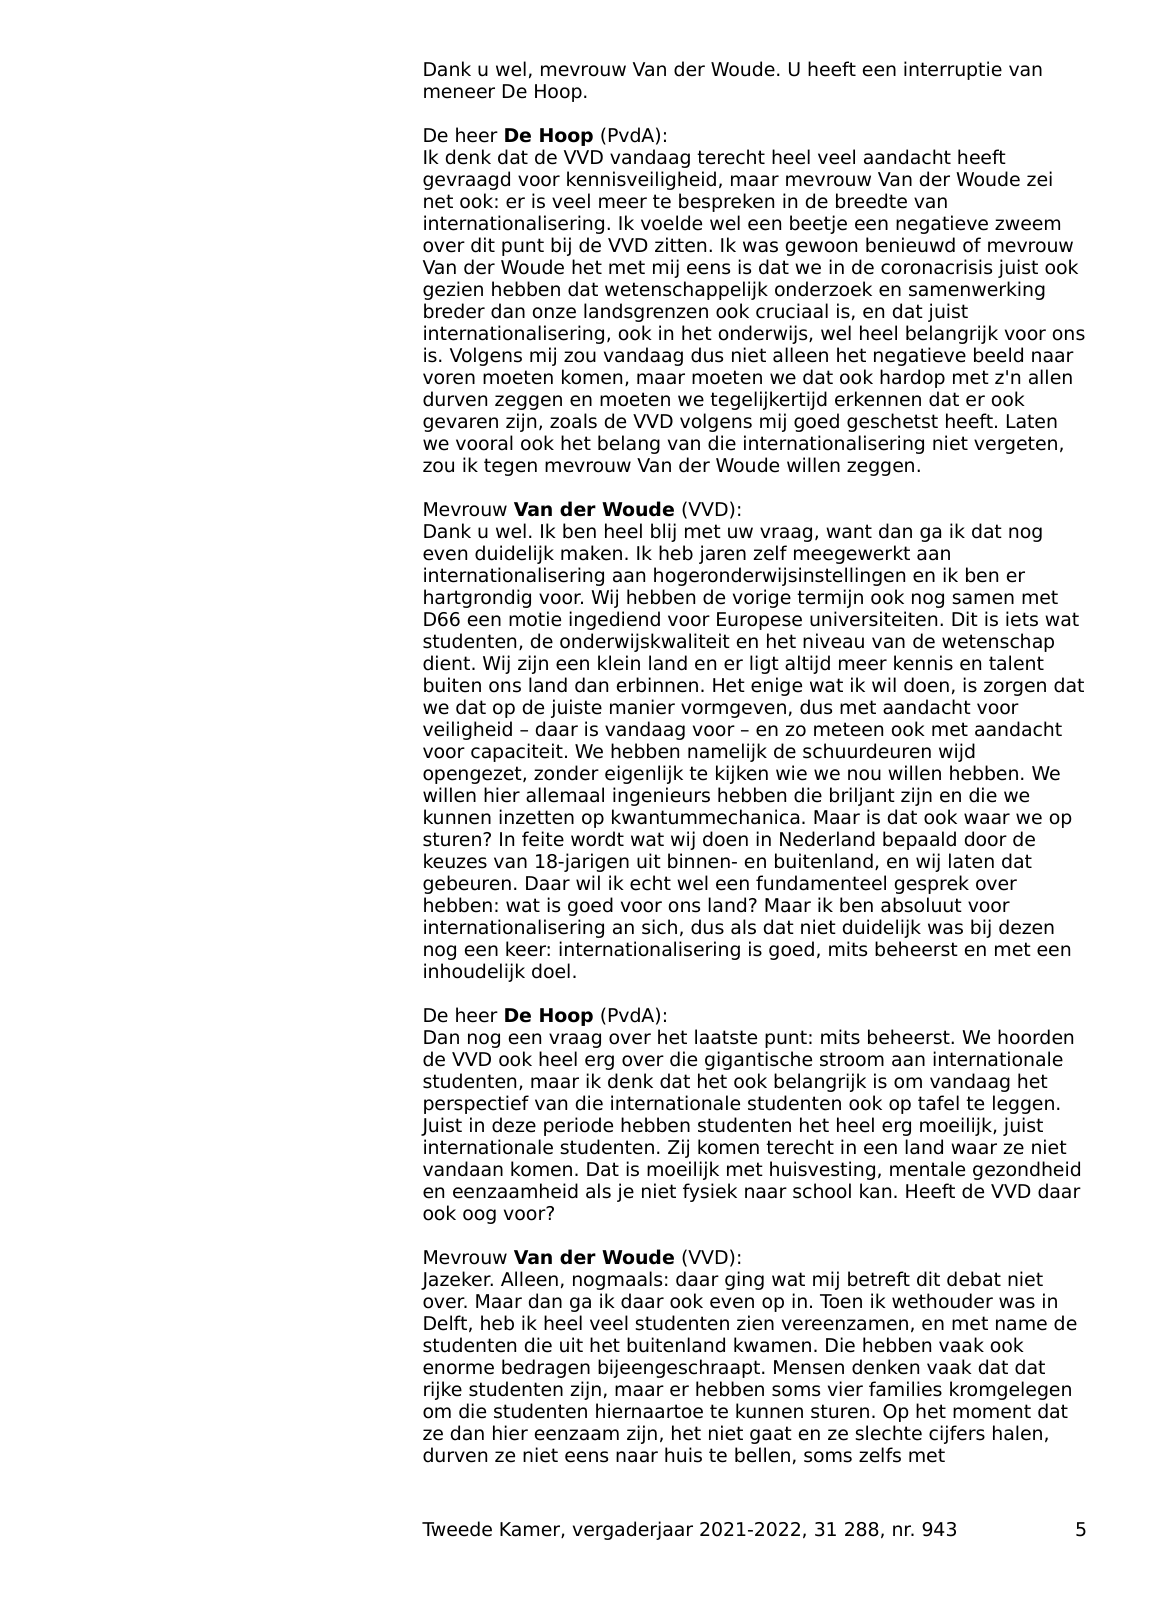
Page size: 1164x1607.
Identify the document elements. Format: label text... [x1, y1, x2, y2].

text Dank u wel, mevrouw Van der Woude. U heeft een interruptie van meneer De Hoop. [422, 59, 1087, 103]
text Dank u wel. Ik ben heel blij met uw vraag, want dan ga ik dat nog even duidelijk maken. Ik heb jaren zelf meegewerkt aan internationalisering aan hogeronderwijsinstellingen en ik ben er hartgrondig voor. Wij hebben de vorige termijn ook nog samen met D66 een motie ingediend voor Europese universiteiten. Dit is iets wat studenten, de onderwijskwaliteit en het niveau van de wetenschap dient. Wij zijn een klein land en er ligt altijd meer kennis en talent buiten ons land dan erbinnen. Het enige wat ik wil doen, is zorgen dat we dat op de juiste manier vormgeven, dus met aandacht voor veiligheid – daar is vandaag voor – en zo meteen ook met aandacht voor capaciteit. We hebben namelijk de schuurdeuren wijd opengezet, zonder eigenlijk te kijken wie we nou willen hebben. We willen hier allemaal ingenieurs hebben die briljant zijn en die we kunnen inzetten op kwantummechanica. Maar is dat ook waar we op sturen? In feite wordt wat wij doen in Nederland bepaald door de keuzes van 18-jarigen uit binnen- en buitenland, en wij laten dat gebeuren. Daar wil ik echt wel een fundamenteel gesprek over hebben: wat is goed voor ons land? Maar ik ben absoluut voor internationalisering an sich, dus als dat niet duidelijk was bij dezen nog een keer: internationalisering is goed, mits beheerst en met een inhoudelijk doel. [422, 521, 1087, 983]
text Jazeker. Alleen, nogmaals: daar ging wat mij betreft dit debat niet over. Maar dan ga ik daar ook even op in. Toen ik wethouder was in Delft, heb ik heel veel studenten zien vereenzamen, en met name de studenten die uit het buitenland kwamen. Die hebben vaak ook enorme bedragen bijeengeschraapt. Mensen denken vaak dat dat rijke studenten zijn, maar er hebben soms vier families kromgelegen om die studenten hiernaartoe te kunnen sturen. Op het moment dat ze dan hier eenzaam zijn, het niet gaat en ze slechte cijfers halen, durven ze niet eens naar huis te bellen, soms zelfs met [422, 1269, 1087, 1467]
text Mevrouw Van der Woude (VVD): [422, 1247, 1087, 1269]
text Dan nog een vraag over het laatste punt: mits beheerst. We hoorden de VVD ook heel erg over die gigantische stroom aan internationale studenten, maar ik denk dat het ook belangrijk is om vandaag het perspectief van die internationale studenten ook op tafel te leggen. Juist in deze periode hebben studenten het heel erg moeilijk, juist internationale studenten. Zij komen terecht in een land waar ze niet vandaan komen. Dat is moeilijk met huisvesting, mentale gezondheid en eenzaamheid als je niet fysiek naar school kan. Heeft de VVD daar ook oog voor? [422, 1027, 1087, 1224]
text Ik denk dat de VVD vandaag terecht heel veel aandacht heeft gevraagd voor kennisveiligheid, maar mevrouw Van der Woude zei net ook: er is veel meer te bespreken in de breedte van internationalisering. Ik voelde wel een beetje een negatieve zweem over dit punt bij de VVD zitten. Ik was gewoon benieuwd of mevrouw Van der Woude het met mij eens is dat we in de coronacrisis juist ook gezien hebben dat wetenschappelijk onderzoek en samenwerking breder dan onze landsgrenzen ook cruciaal is, en dat juist internationalisering, ook in het onderwijs, wel heel belangrijk voor ons is. Volgens mij zou vandaag dus niet alleen het negatieve beeld naar voren moeten komen, maar moeten we dat ook hardop met z'n allen durven zeggen en moeten we tegelijkertijd erkennen dat er ook gevaren zijn, zoals de VVD volgens mij goed geschetst heeft. Laten we vooral ook het belang van die internationalisering niet vergeten, zou ik tegen mevrouw Van der Woude willen zeggen. [422, 147, 1087, 477]
text Mevrouw Van der Woude (VVD): [422, 499, 1087, 521]
text De heer De Hoop (PvdA): [422, 1005, 1087, 1027]
text De heer De Hoop (PvdA): [422, 125, 1087, 147]
